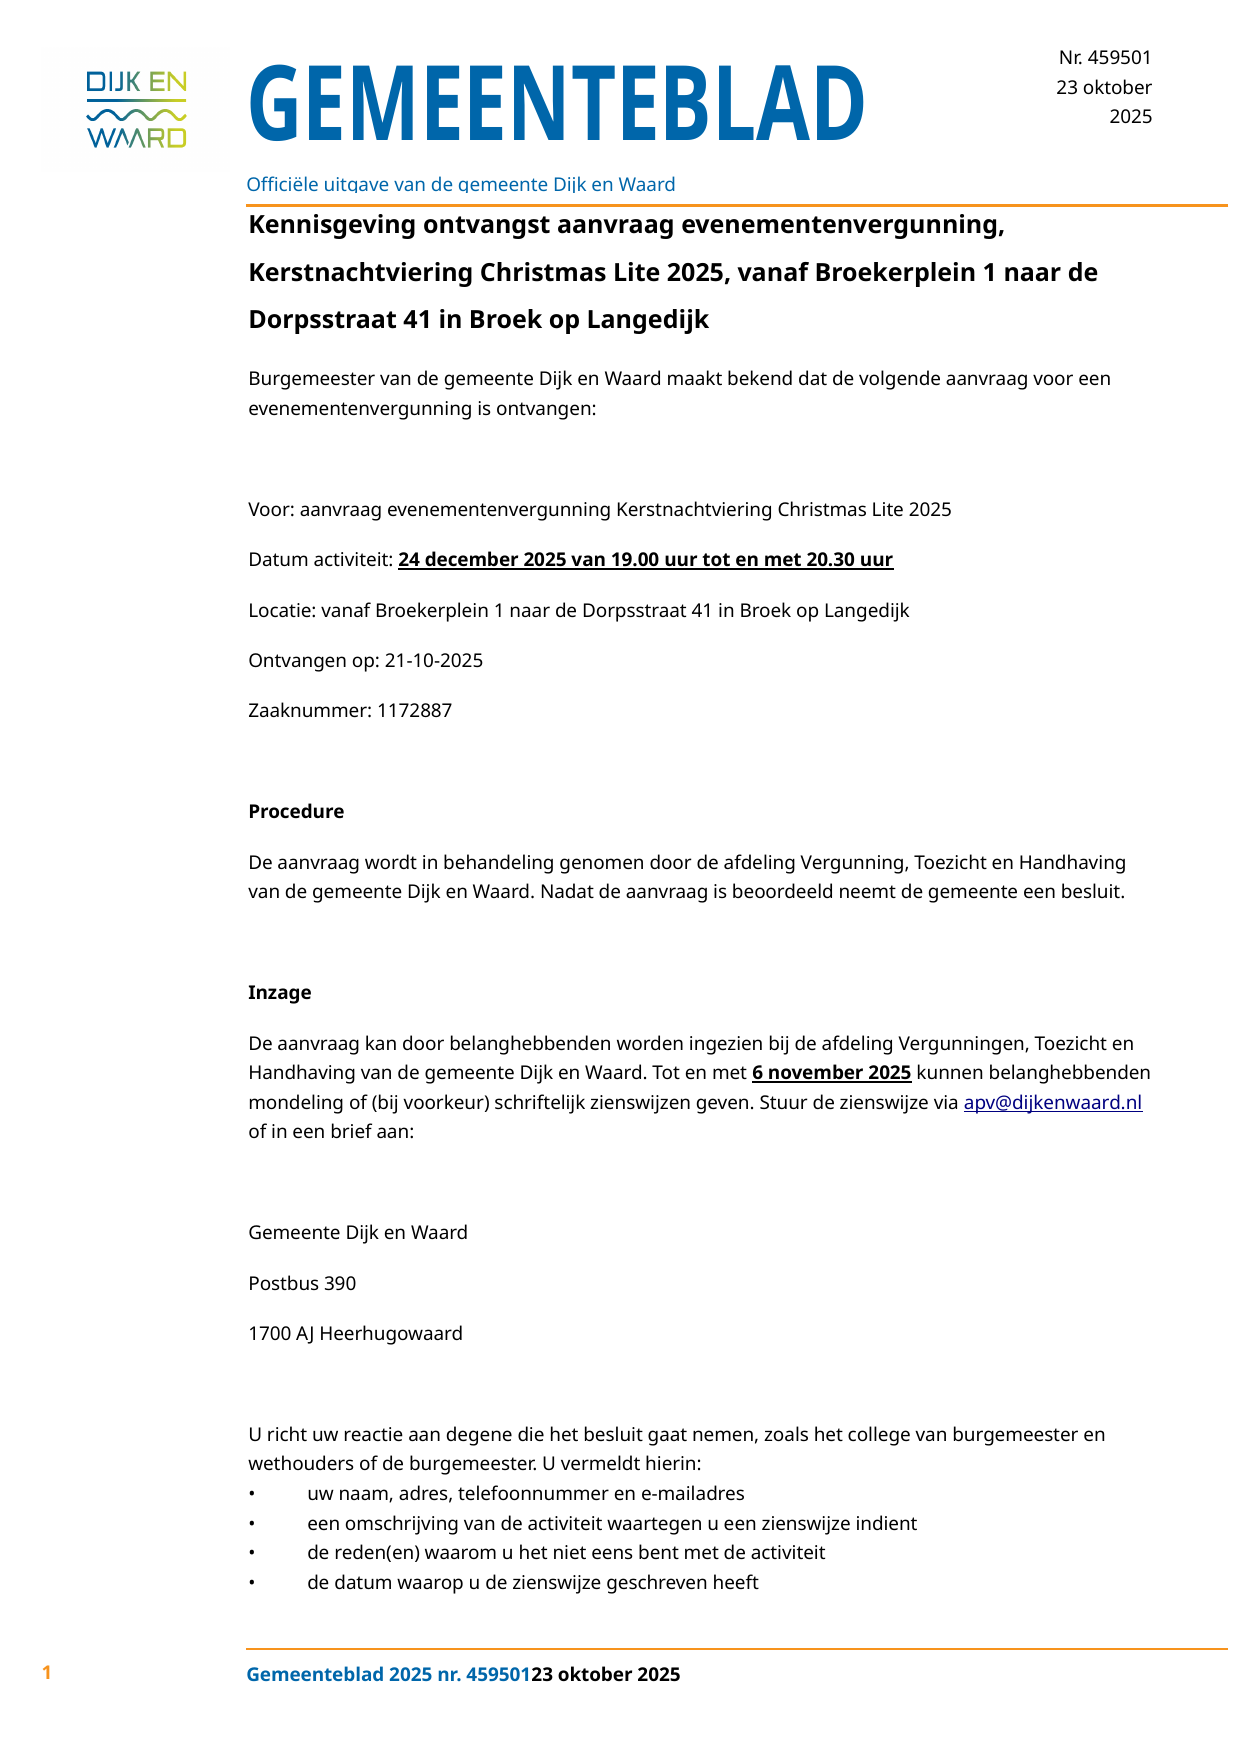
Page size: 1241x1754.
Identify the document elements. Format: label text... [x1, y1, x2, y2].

text Gemeente Dijk en Waard [248, 1219, 1152, 1245]
text Kennisgeving ontvangst aanvraag evenementenvergunning, Kerstnachtviering Christmas Lite 2025, vanaf Broekerplein 1 naar de Dorpsstraat 41 in Broek op Langedijk [248, 207, 1152, 336]
text Postbus 390 [248, 1270, 1152, 1295]
text De aanvraag kan door belanghebbenden worden ingezien bij de afdeling Vergunningen, Toezicht en Handhaving van de gemeente Dijk en Waard. Tot en met 6 november 2025 kunnen belanghebbenden mondeling of (bij voorkeur) schriftelijk zienswijzen geven. Stuur de zienswijze via apv@dijkenwaard.nl of in een brief aan: [248, 1030, 1152, 1144]
text U richt uw reactie aan degene die het besluit gaat nemen, zoals het college van burgemeester en wethouders of de burgemeester. U vermeldt hierin: [248, 1421, 1152, 1476]
text Voor: aanvraag evenementenvergunning Kerstnachtviering Christmas Lite 2025 [248, 496, 1152, 522]
text Inzage [248, 979, 1152, 1005]
text Procedure [248, 798, 1152, 824]
text Burgemeester van de gemeente Dijk en Waard maakt bekend dat de volgende aanvraag voor een evenementenvergunning is ontvangen: [248, 366, 1152, 421]
text Zaaknummer: 1172887 [248, 698, 1152, 723]
text De aanvraag wordt in behandeling genomen door de afdeling Vergunning, Toezicht en Handhaving van de gemeente Dijk en Waard. Nadat de aanvraag is beoordeeld neemt de gemeente een besluit. [248, 849, 1152, 904]
list de datum waarop u de zienswijze geschreven heeft [248, 1569, 1152, 1594]
text Ontvangen op: 21-10-2025 [248, 647, 1152, 673]
text Datum activiteit: 24 december 2025 van 19.00 uur tot en met 20.30 uur [248, 546, 1152, 572]
text Locatie: vanaf Broekerplein 1 naar de Dorpsstraat 41 in Broek op Langedijk [248, 597, 1152, 622]
list een omschrijving van de activiteit waartegen u een zienswijze indient [248, 1510, 1152, 1535]
list uw naam, adres, telefoonnummer en e-mailadres [248, 1480, 1152, 1506]
list de reden(en) waarom u het niet eens bent met de activiteit [248, 1539, 1152, 1565]
picture [41, 47, 231, 172]
text 1700 AJ Heerhugowaard [248, 1320, 1152, 1346]
